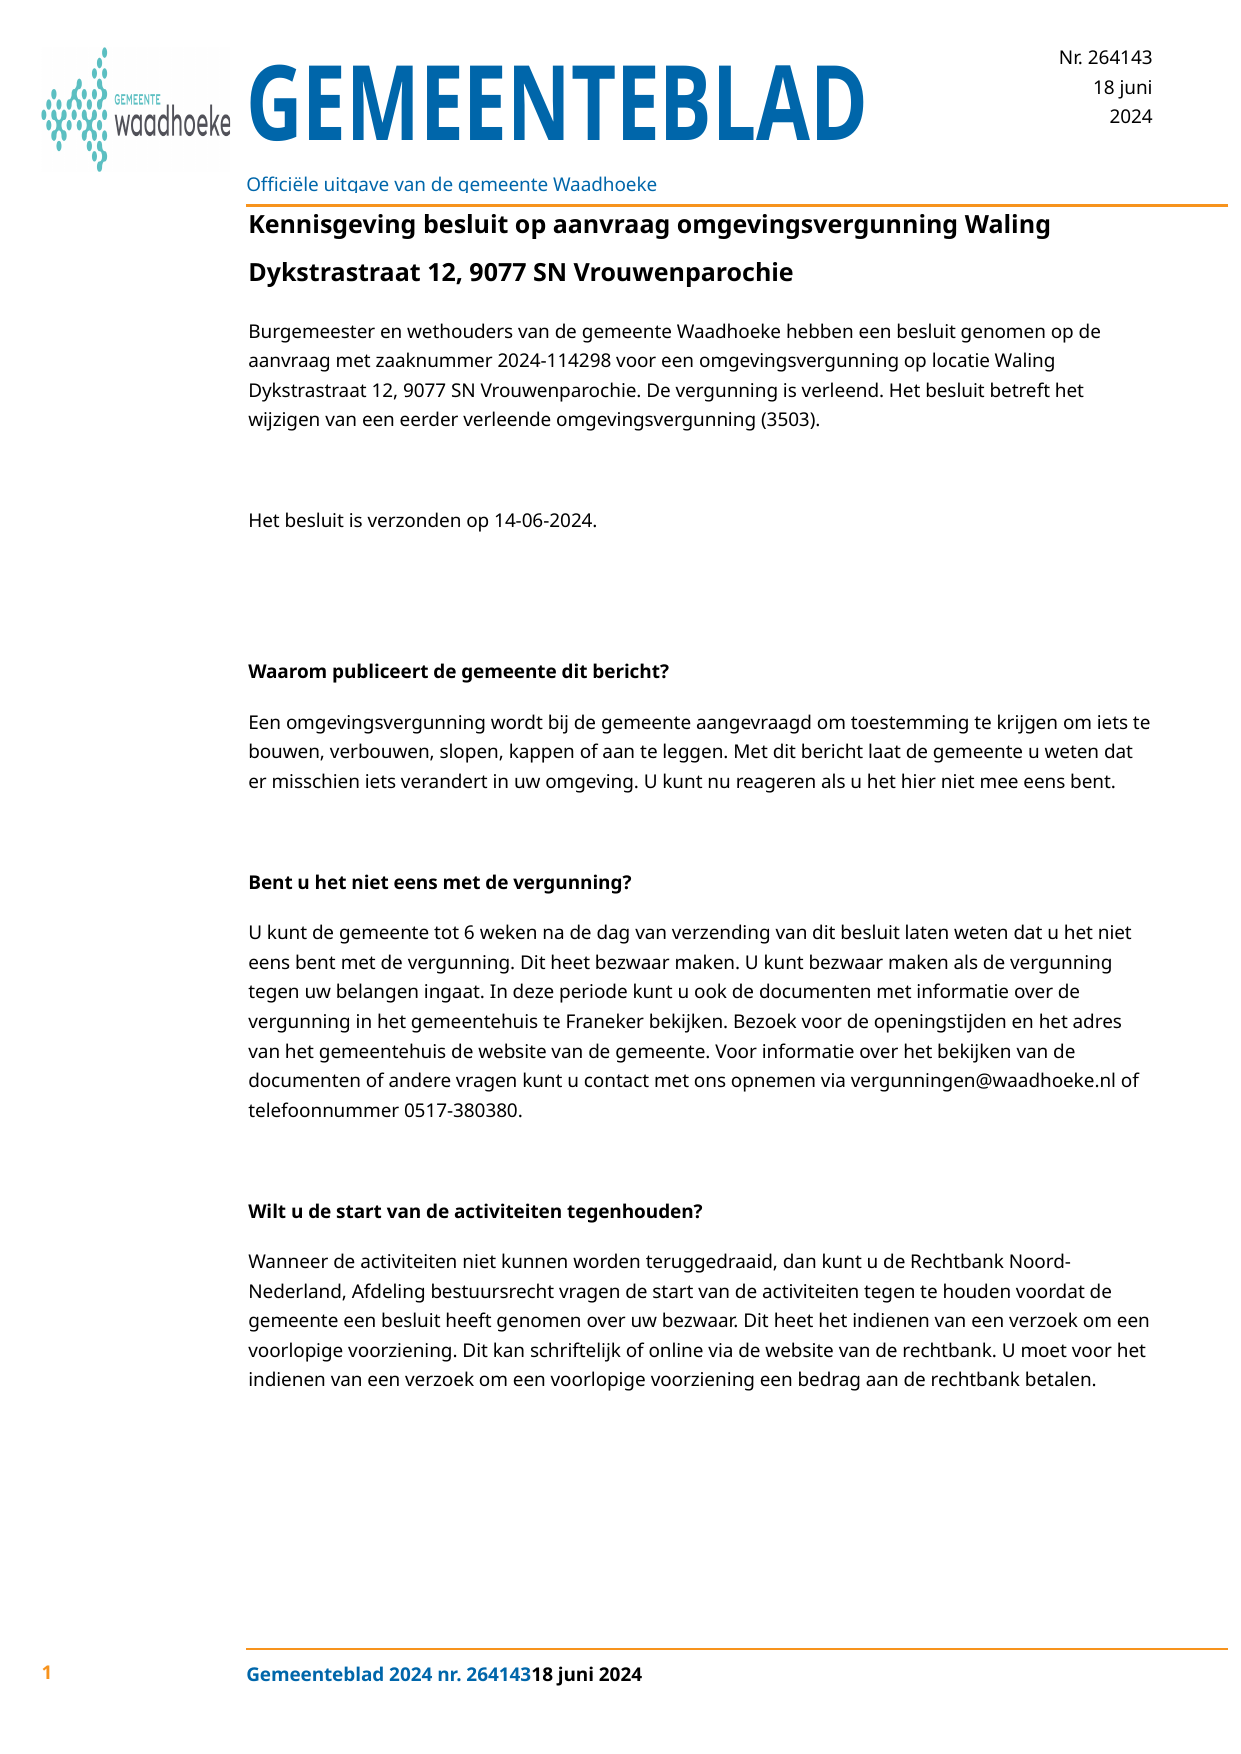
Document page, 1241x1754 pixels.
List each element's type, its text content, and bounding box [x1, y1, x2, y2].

picture [41, 47, 231, 172]
text Bent u het niet eens met de vergunning? [248, 869, 1152, 895]
text U kunt de gemeente tot 6 weken na de dag van verzending van dit besluit laten weten dat u het niet eens bent met de vergunning. Dit heet bezwaar maken. U kunt bezwaar maken als de vergunning tegen uw belangen ingaat. In deze periode kunt u ook de documenten met informatie over de vergunning in het gemeentehuis te Franeker bekijken. Bezoek voor de openingstijden en het adres van het gemeentehuis de website van de gemeente. Voor informatie over het bekijken van de documenten of andere vragen kunt u contact met ons opnemen via vergunningen@waadhoeke.nl of telefoonnummer 0517-380380. [248, 919, 1152, 1123]
text Een omgevingsvergunning wordt bij de gemeente aangevraagd om toestemming te krijgen om iets te bouwen, verbouwen, slopen, kappen of aan te leggen. Met dit bericht laat de gemeente u weten dat er misschien iets verandert in uw omgeving. U kunt nu reageren als u het hier niet mee eens bent. [248, 709, 1152, 794]
text Waarom publiceert de gemeente dit bericht? [248, 659, 1152, 684]
text Burgemeester en wethouders van de gemeente Waadhoeke hebben een besluit genomen op de aanvraag met zaaknummer 2024-114298 voor een omgevingsvergunning op locatie Waling Dykstrastraat 12, 9077 SN Vrouwenparochie. De vergunning is verleend. Het besluit betreft het wijzigen van een eerder verleende omgevingsvergunning (3503). [248, 318, 1152, 432]
text Wilt u de start van de activiteiten tegenhouden? [248, 1198, 1152, 1224]
text Wanneer de activiteiten niet kunnen worden teruggedraaid, dan kunt u de Rechtbank Noord-Nederland, Afdeling bestuursrecht vragen de start van de activiteiten tegen te houden voordat de gemeente een besluit heeft genomen over uw bezwaar. Dit heet het indienen van een verzoek om een voorlopige voorziening. Dit kan schriftelijk of online via de website van de rechtbank. U moet voor het indienen van een verzoek om een voorlopige voorziening een bedrag aan de rechtbank betalen. [248, 1248, 1152, 1392]
text Het besluit is verzonden op 14-06-2024. [248, 507, 1152, 533]
text Kennisgeving besluit op aanvraag omgevingsvergunning Waling Dykstrastraat 12, 9077 SN Vrouwenparochie [248, 207, 1152, 288]
